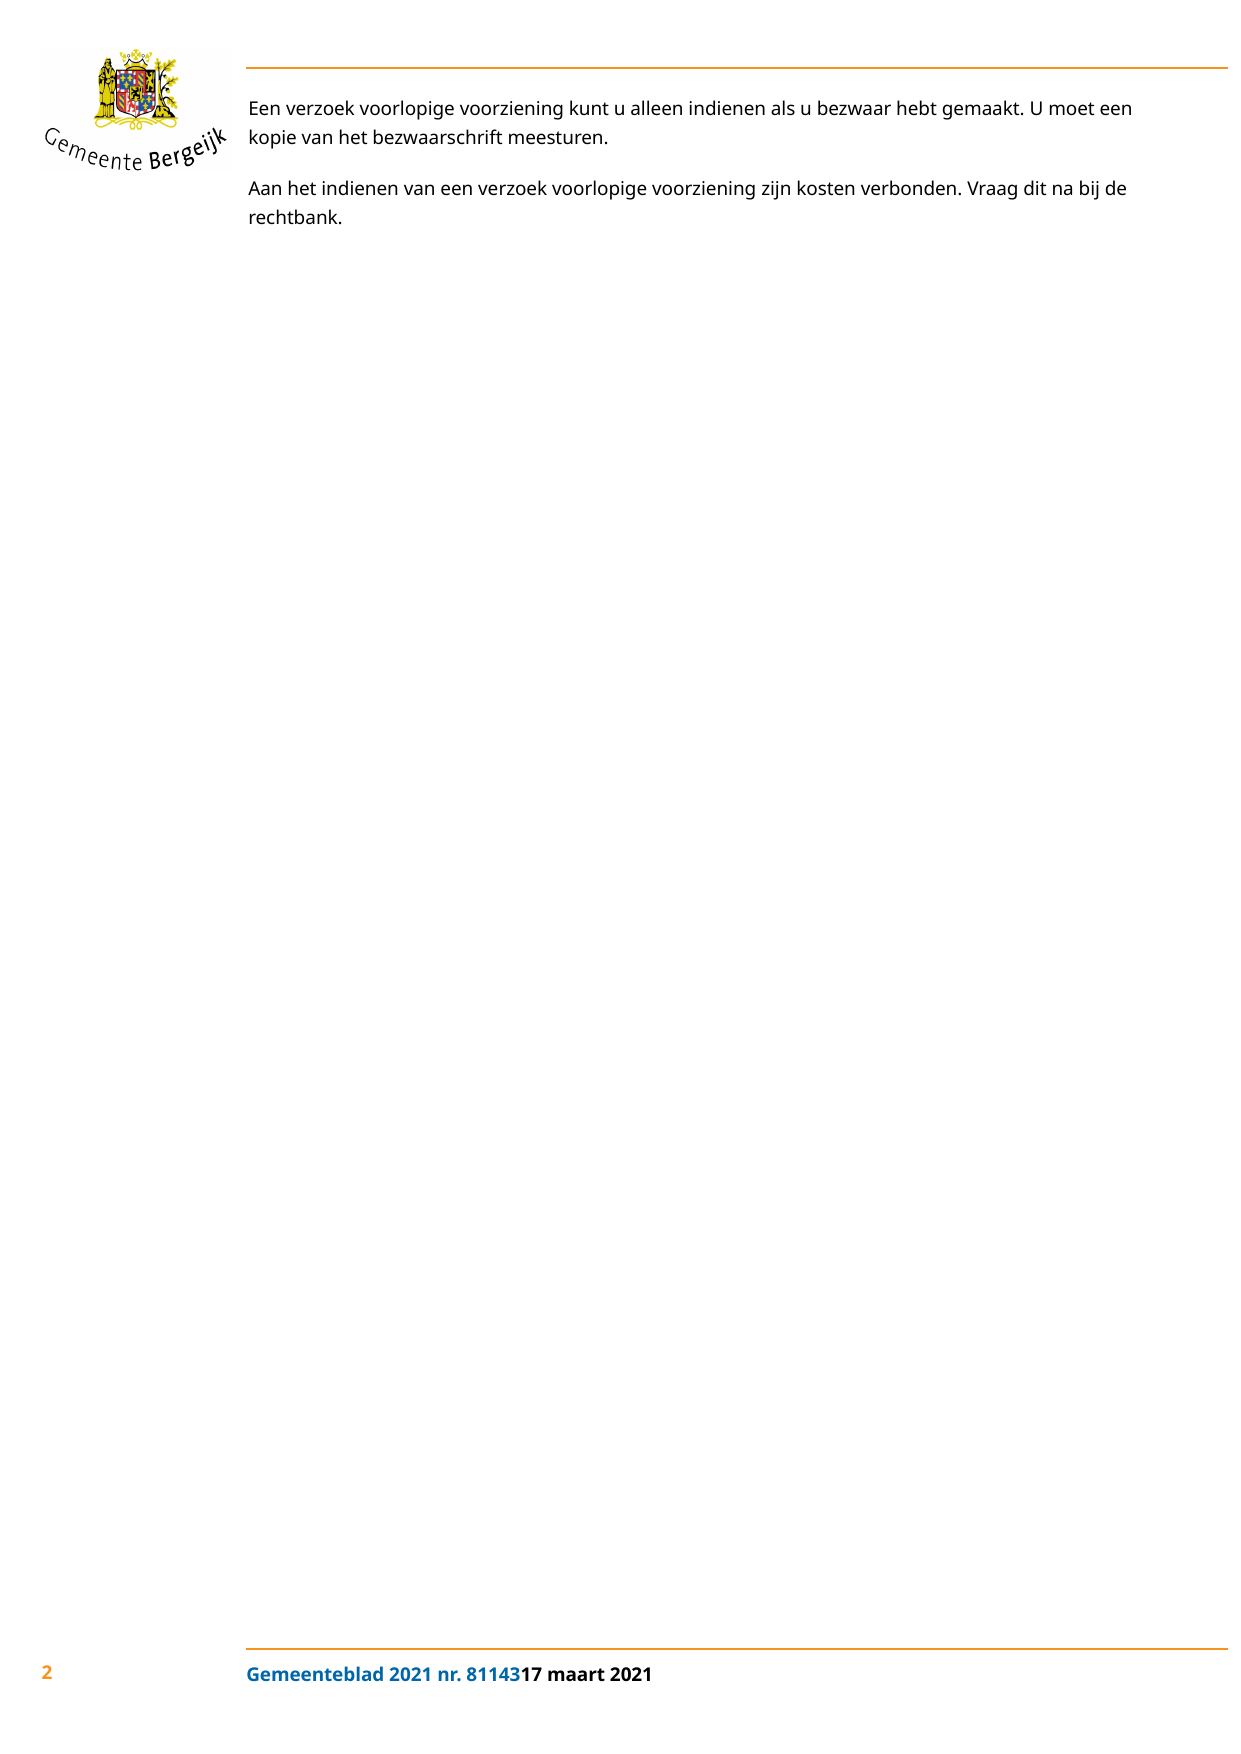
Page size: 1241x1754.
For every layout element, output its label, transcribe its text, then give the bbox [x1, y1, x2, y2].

text Een verzoek voorlopige voorziening kunt u alleen indienen als u bezwaar hebt gemaakt. U moet een kopie van het bezwaarschrift meesturen. [248, 95, 1152, 150]
text Aan het indienen van een verzoek voorlopige voorziening zijn kosten verbonden. Vraag dit na bij de rechtbank. [248, 175, 1152, 230]
picture [41, 47, 231, 172]
